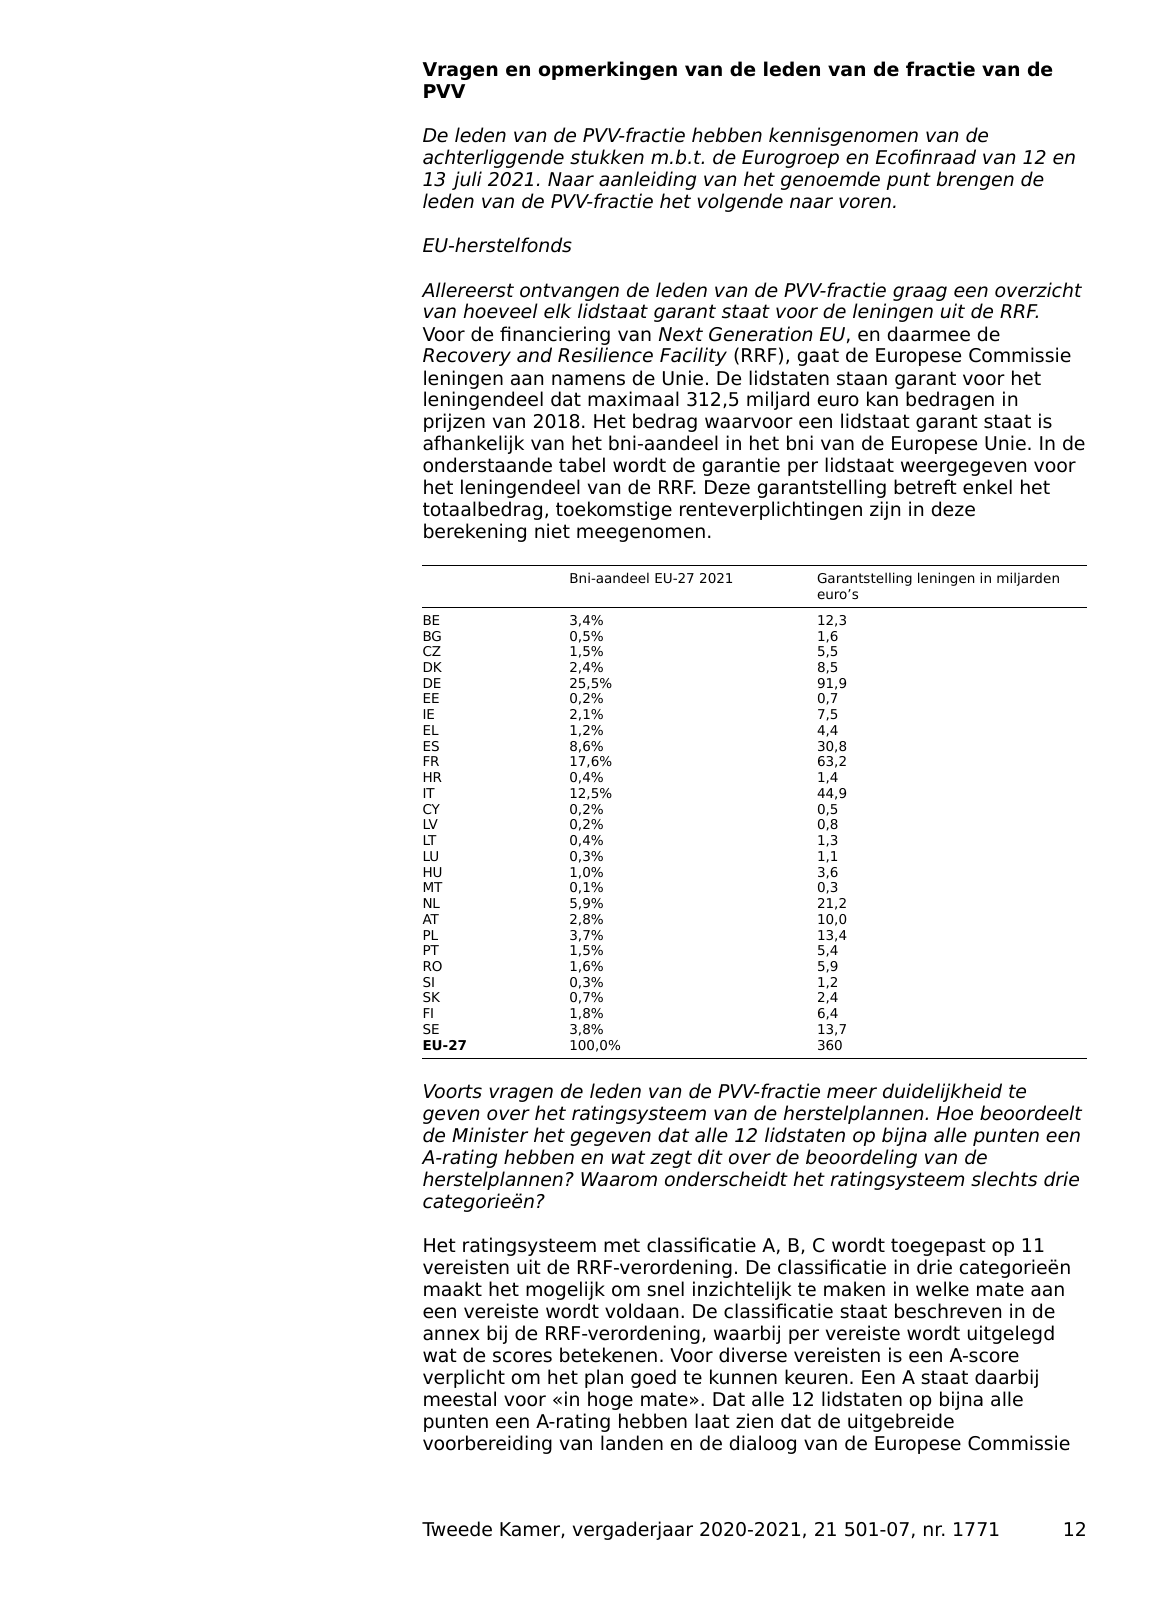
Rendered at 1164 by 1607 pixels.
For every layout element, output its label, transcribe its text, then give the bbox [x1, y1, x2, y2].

table_cell 6,4 [811, 1006, 1087, 1022]
table_cell 12,3 [811, 608, 1087, 628]
table_cell ES [422, 739, 563, 754]
table_cell EE [422, 691, 563, 707]
table_cell 0,2% [563, 817, 811, 833]
table_cell 8,6% [563, 739, 811, 754]
table_cell IE [422, 707, 563, 723]
table_cell EU-27 [422, 1038, 563, 1058]
table_cell 2,1% [563, 707, 811, 723]
table_cell SI [422, 975, 563, 990]
table_cell 25,5% [563, 676, 811, 691]
table_cell 0,7% [563, 990, 811, 1006]
table_cell FR [422, 754, 563, 770]
table_cell 63,2 [811, 754, 1087, 770]
text De leden van de PVV-fractie hebben kennisgenomen van de achterliggende stukken m.b.t. de Eurogroep en Ecofinraad van 12 en 13 juli 2021. Naar aanleiding van het genoemde punt brengen de leden van de PVV-fractie het volgende naar voren. [422, 125, 1087, 213]
table_cell 0,2% [563, 691, 811, 707]
table_cell 13,4 [811, 927, 1087, 943]
text Voorts vragen de leden van de PVV-fractie meer duidelijkheid te geven over het ratingsysteem van de herstelplannen. Hoe beoordeelt de Minister het gegeven dat alle 12 lidstaten op bijna alle punten een A-rating hebben en wat zegt dit over de beoordeling van de herstelplannen? Waarom onderscheidt het ratingsysteem slechts drie categorieën? [422, 1081, 1087, 1213]
table_cell PL [422, 927, 563, 943]
table_cell IT [422, 786, 563, 801]
table_cell EL [422, 723, 563, 738]
table_cell 0,8 [811, 817, 1087, 833]
table_cell PT [422, 943, 563, 959]
table_cell 0,5 [811, 801, 1087, 817]
table_cell 3,4% [563, 608, 811, 628]
table_cell BG [422, 629, 563, 644]
text Het ratingsysteem met classificatie A, B, C wordt toegepast op 11 vereisten uit de RRF-verordening. De classificatie in drie categorieën maakt het mogelijk om snel inzichtelijk te maken in welke mate aan een vereiste wordt voldaan. De classificatie staat beschreven in de annex bij de RRF-verordening, waarbij per vereiste wordt uitgelegd wat de scores betekenen. Voor diverse vereisten is een A-score verplicht om het plan goed te kunnen keuren. Een A staat daarbij meestal voor «in hoge mate». Dat alle 12 lidstaten op bijna alle punten een A-rating hebben laat zien dat de uitgebreide voorbereiding van landen en de dialoog van de Europese Commissie [422, 1235, 1087, 1455]
table_cell 1,8% [563, 1006, 811, 1022]
table_cell 8,5 [811, 660, 1087, 676]
table_header [422, 566, 563, 607]
table_cell 1,6 [811, 629, 1087, 644]
table_cell 3,7% [563, 927, 811, 943]
table_cell FI [422, 1006, 563, 1022]
table_cell 13,7 [811, 1022, 1087, 1037]
table_cell 1,5% [563, 644, 811, 660]
subtitle Vragen en opmerkingen van de leden van de fractie van de PVV [422, 59, 1087, 103]
table_cell 360 [811, 1038, 1087, 1058]
table_cell 5,9% [563, 896, 811, 912]
table_cell 5,5 [811, 644, 1087, 660]
table_cell 30,8 [811, 739, 1087, 754]
table_cell 100,0% [563, 1038, 811, 1058]
table_cell 1,1 [811, 849, 1087, 864]
table_cell MT [422, 880, 563, 896]
table_cell 2,4% [563, 660, 811, 676]
table_cell 10,0 [811, 912, 1087, 927]
table_cell 2,4 [811, 990, 1087, 1006]
table_cell 44,9 [811, 786, 1087, 801]
table_cell 4,4 [811, 723, 1087, 738]
table_cell 0,4% [563, 833, 811, 849]
table_cell 5,4 [811, 943, 1087, 959]
table_cell 0,1% [563, 880, 811, 896]
table_cell LV [422, 817, 563, 833]
table_cell LT [422, 833, 563, 849]
table_cell 0,4% [563, 770, 811, 786]
table_header Bni-aandeel EU-27 2021 [563, 566, 811, 607]
table_cell BE [422, 608, 563, 628]
table_cell 17,6% [563, 754, 811, 770]
table_cell 3,8% [563, 1022, 811, 1037]
table_cell 21,2 [811, 896, 1087, 912]
table_cell LU [422, 849, 563, 864]
table_cell AT [422, 912, 563, 927]
text Voor de financiering van Next Generation EU, en daarmee de Recovery and Resilience Facility (RRF), gaat de Europese Commissie leningen aan namens de Unie. De lidstaten staan garant voor het leningendeel dat maximaal 312,5 miljard euro kan bedragen in prijzen van 2018. Het bedrag waarvoor een lidstaat garant staat is afhankelijk van het bni-aandeel in het bni van de Europese Unie. In de onderstaande tabel wordt de garantie per lidstaat weergegeven voor het leningendeel van de RRF. Deze garantstelling betreft enkel het totaalbedrag, toekomstige renteverplichtingen zijn in deze berekening niet meegenomen. [422, 323, 1087, 543]
table_cell HR [422, 770, 563, 786]
table_cell 1,3 [811, 833, 1087, 849]
table_cell 7,5 [811, 707, 1087, 723]
table_cell 0,3% [563, 849, 811, 864]
table_cell 0,3 [811, 880, 1087, 896]
table_cell 0,2% [563, 801, 811, 817]
table_cell DK [422, 660, 563, 676]
table_cell HU [422, 864, 563, 880]
table_cell RO [422, 959, 563, 974]
table_cell DE [422, 676, 563, 691]
subtitle EU-herstelfonds [422, 235, 1087, 257]
table_cell 1,2 [811, 975, 1087, 990]
table_cell 1,6% [563, 959, 811, 974]
table_cell NL [422, 896, 563, 912]
text Allereerst ontvangen de leden van de PVV-fractie graag een overzicht van hoeveel elk lidstaat garant staat voor de leningen uit de RRF. [422, 279, 1087, 323]
table_cell CZ [422, 644, 563, 660]
table_cell CY [422, 801, 563, 817]
table_cell 1,2% [563, 723, 811, 738]
table_cell 3,6 [811, 864, 1087, 880]
table_cell SE [422, 1022, 563, 1037]
table_cell 12,5% [563, 786, 811, 801]
table_cell 1,0% [563, 864, 811, 880]
table_cell 0,3% [563, 975, 811, 990]
table_cell 0,7 [811, 691, 1087, 707]
table_cell 2,8% [563, 912, 811, 927]
table_cell 5,9 [811, 959, 1087, 974]
table_cell 0,5% [563, 629, 811, 644]
table_header Garantstelling leningen in miljarden euro’s [811, 566, 1087, 607]
table_cell 1,4 [811, 770, 1087, 786]
table_cell 1,5% [563, 943, 811, 959]
table_cell SK [422, 990, 563, 1006]
table_cell 91,9 [811, 676, 1087, 691]
